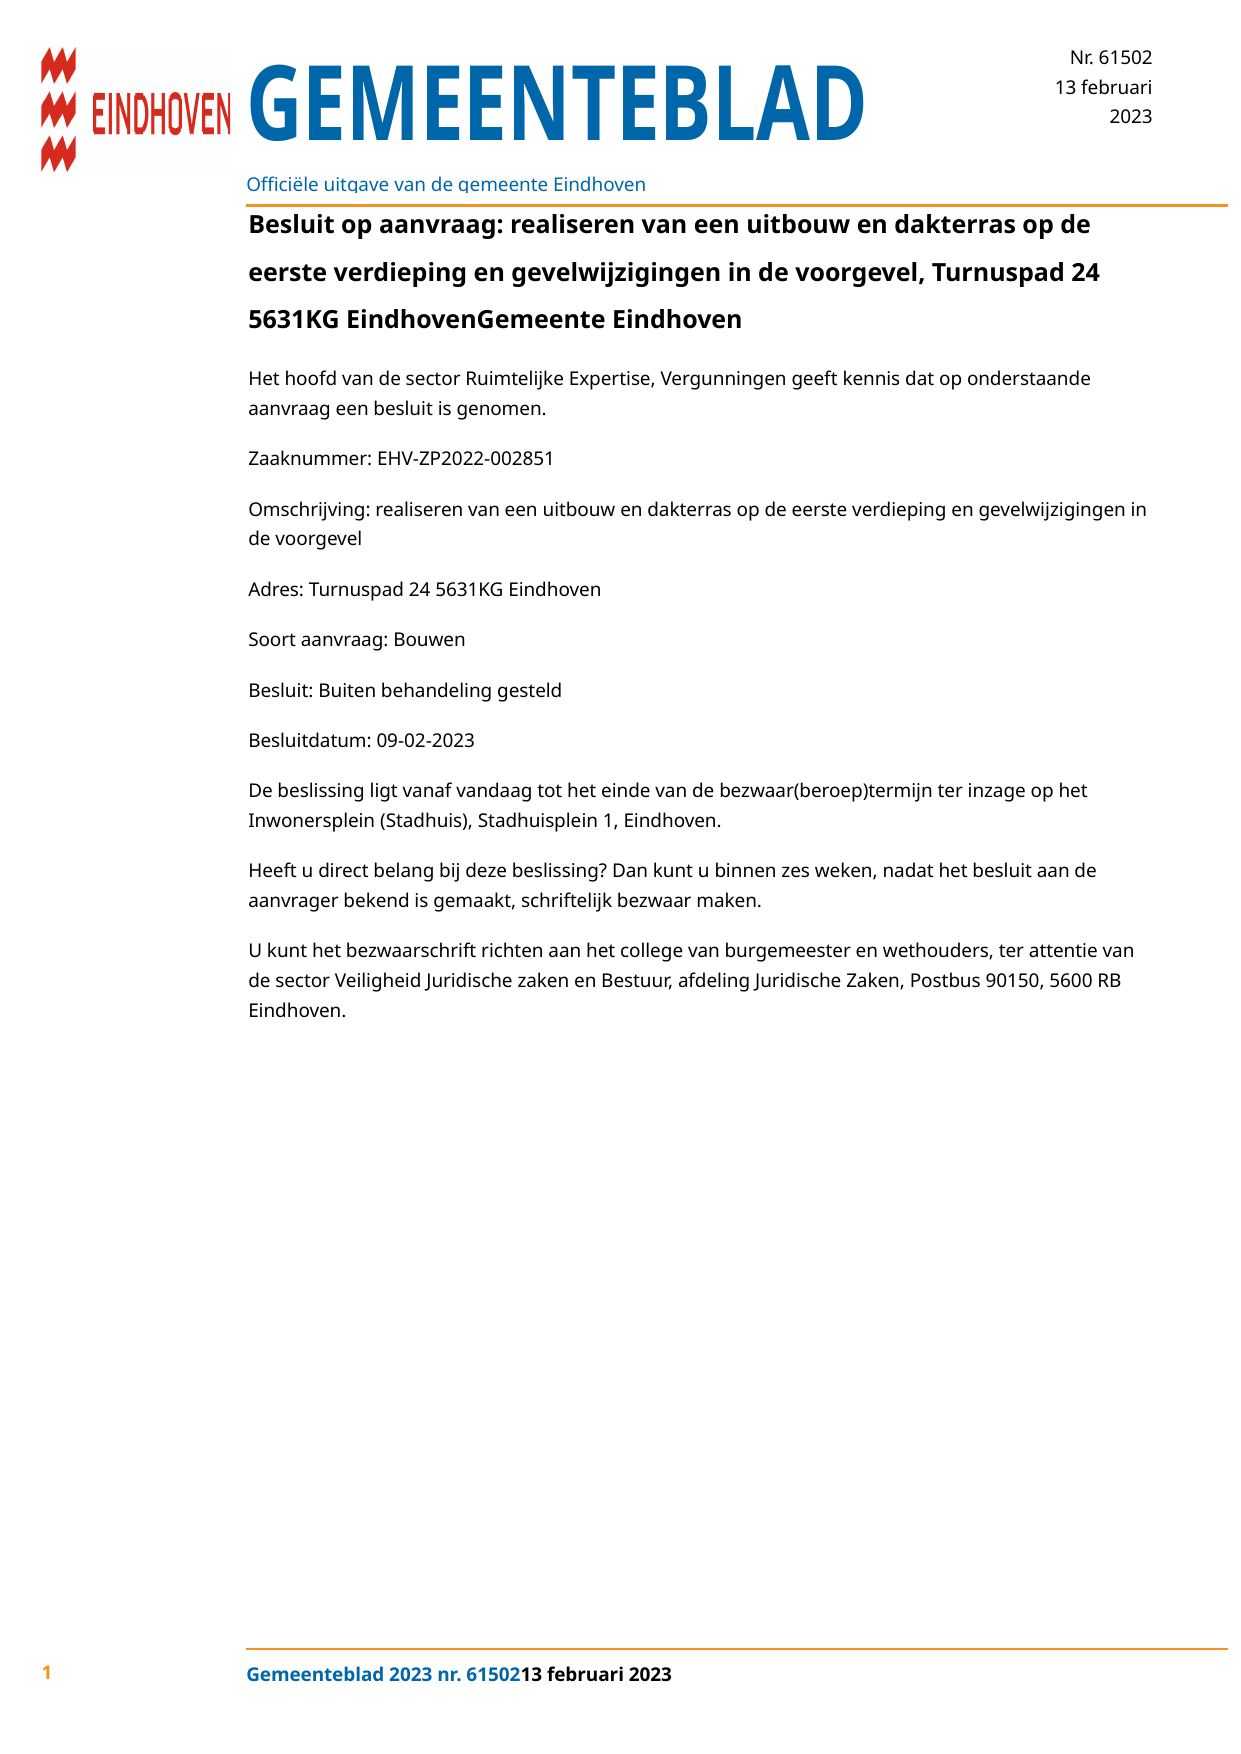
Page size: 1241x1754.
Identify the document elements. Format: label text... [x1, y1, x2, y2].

text Adres: Turnuspad 24 5631KG Eindhoven [248, 576, 1152, 602]
text Omschrijving: realiseren van een uitbouw en dakterras op de eerste verdieping en gevelwijzigingen in de voorgevel [248, 496, 1152, 551]
text De beslissing ligt vanaf vandaag tot het einde van de bezwaar(beroep)termijn ter inzage op het Inwonersplein (Stadhuis), Stadhuisplein 1, Eindhoven. [248, 778, 1152, 833]
picture [41, 47, 231, 172]
text Besluitdatum: 09-02-2023 [248, 727, 1152, 753]
text U kunt het bezwaarschrift richten aan het college van burgemeester en wethouders, ter attentie van de sector Veiligheid Juridische zaken en Bestuur, afdeling Juridische Zaken, Postbus 90150, 5600 RB Eindhoven. [248, 938, 1152, 1022]
text Soort aanvraag: Bouwen [248, 626, 1152, 652]
text Zaaknummer: EHV-ZP2022-002851 [248, 446, 1152, 471]
text Besluit op aanvraag: realiseren van een uitbouw en dakterras op de eerste verdieping en gevelwijzigingen in de voorgevel, Turnuspad 24 5631KG EindhovenGemeente Eindhoven [248, 207, 1152, 336]
text Heeft u direct belang bij deze beslissing? Dan kunt u binnen zes weken, nadat het besluit aan de aanvrager bekend is gemaakt, schriftelijk bezwaar maken. [248, 858, 1152, 913]
text Besluit: Buiten behandeling gesteld [248, 677, 1152, 702]
text Het hoofd van de sector Ruimtelijke Expertise, Vergunningen geeft kennis dat op onderstaande aanvraag een besluit is genomen. [248, 366, 1152, 421]
